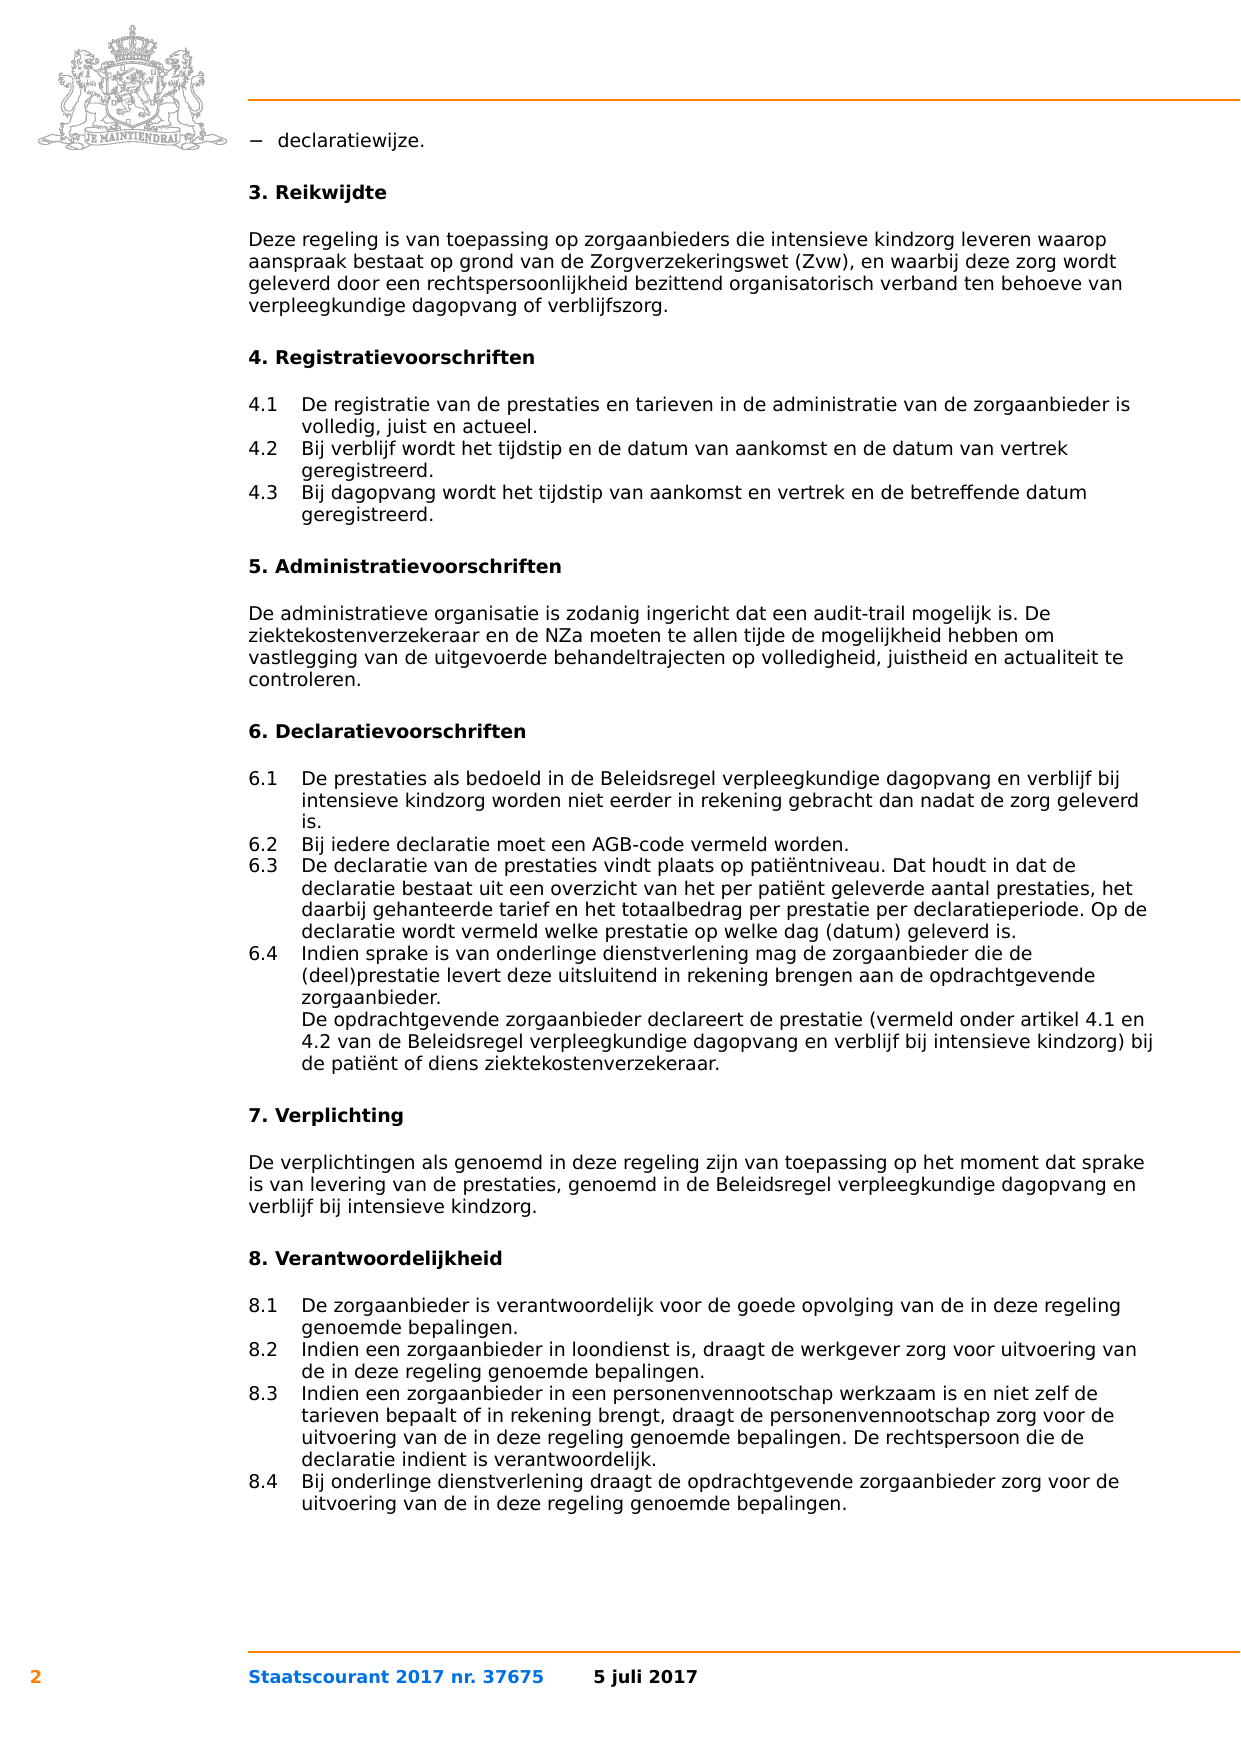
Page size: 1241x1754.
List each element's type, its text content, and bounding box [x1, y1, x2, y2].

text 4.3 Bij dagopvang wordt het tijdstip van aankomst en vertrek en de betreffende datum geregistreerd. [248, 482, 1163, 526]
text De opdrachtgevende zorgaanbieder declareert de prestatie (vermeld onder artikel 4.1 en 4.2 van de Beleidsregel verpleegkundige dagopvang en verblijf bij intensieve kindzorg) bij de patiënt of diens ziektekostenverzekeraar. [301, 1009, 1163, 1075]
text De verplichtingen als genoemd in deze regeling zijn van toepassing op het moment dat sprake is van levering van de prestaties, genoemd in de Beleidsregel verpleegkundige dagopvang en verblijf bij intensieve kindzorg. [248, 1152, 1163, 1218]
subtitle 7. Verplichting [248, 1105, 1163, 1127]
text − declaratiewijze. [248, 130, 1163, 152]
text 4.1 De registratie van de prestaties en tarieven in de administratie van de zorgaanbieder is volledig, juist en actueel. [248, 394, 1163, 438]
text 8.3 Indien een zorgaanbieder in een personenvennootschap werkzaam is en niet zelf de tarieven bepaalt of in rekening brengt, draagt de personenvennootschap zorg voor de uitvoering van de in deze regeling genoemde bepalingen. De rechtspersoon die de declaratie indient is verantwoordelijk. [248, 1383, 1163, 1471]
subtitle 5. Administratievoorschriften [248, 556, 1163, 578]
text 6.3 De declaratie van de prestaties vindt plaats op patiëntniveau. Dat houdt in dat de declaratie bestaat uit een overzicht van het per patiënt geleverde aantal prestaties, het daarbij gehanteerde tarief en het totaalbedrag per prestatie per declaratieperiode. Op de declaratie wordt vermeld welke prestatie op welke dag (datum) geleverd is. [248, 855, 1163, 943]
text 6.4 Indien sprake is van onderlinge dienstverlening mag de zorgaanbieder die de (deel)prestatie levert deze uitsluitend in rekening brengen aan de opdrachtgevende zorgaanbieder. [248, 943, 1163, 1009]
text 6.2 Bij iedere declaratie moet een AGB-code vermeld worden. [248, 833, 1163, 855]
subtitle 6. Declaratievoorschriften [248, 721, 1163, 742]
subtitle 3. Reikwijdte [248, 182, 1163, 204]
text 8.2 Indien een zorgaanbieder in loondienst is, draagt de werkgever zorg voor uitvoering van de in deze regeling genoemde bepalingen. [248, 1339, 1163, 1383]
text 8.4 Bij onderlinge dienstverlening draagt de opdrachtgevende zorgaanbieder zorg voor de uitvoering van de in deze regeling genoemde bepalingen. [248, 1471, 1163, 1515]
text 6.1 De prestaties als bedoeld in de Beleidsregel verpleegkundige dagopvang en verblijf bij intensieve kindzorg worden niet eerder in rekening gebracht dan nadat de zorg geleverd is. [248, 767, 1163, 833]
picture [38, 25, 227, 150]
subtitle 8. Verantwoordelijkheid [248, 1248, 1163, 1270]
text 8.1 De zorgaanbieder is verantwoordelijk voor de goede opvolging van de in deze regeling genoemde bepalingen. [248, 1295, 1163, 1339]
text Deze regeling is van toepassing op zorgaanbieders die intensieve kindzorg leveren waarop aanspraak bestaat op grond van de Zorgverzekeringswet (Zvw), en waarbij deze zorg wordt geleverd door een rechtspersoonlijkheid bezittend organisatorisch verband ten behoeve van verpleegkundige dagopvang of verblijfszorg. [248, 229, 1163, 317]
text De administratieve organisatie is zodanig ingericht dat een audit-trail mogelijk is. De ziektekostenverzekeraar en de NZa moeten te allen tijde de mogelijkheid hebben om vastlegging van de uitgevoerde behandeltrajecten op volledigheid, juistheid en actualiteit te controleren. [248, 603, 1163, 691]
subtitle 4. Registratievoorschriften [248, 347, 1163, 369]
text 4.2 Bij verblijf wordt het tijdstip en de datum van aankomst en de datum van vertrek geregistreerd. [248, 438, 1163, 482]
